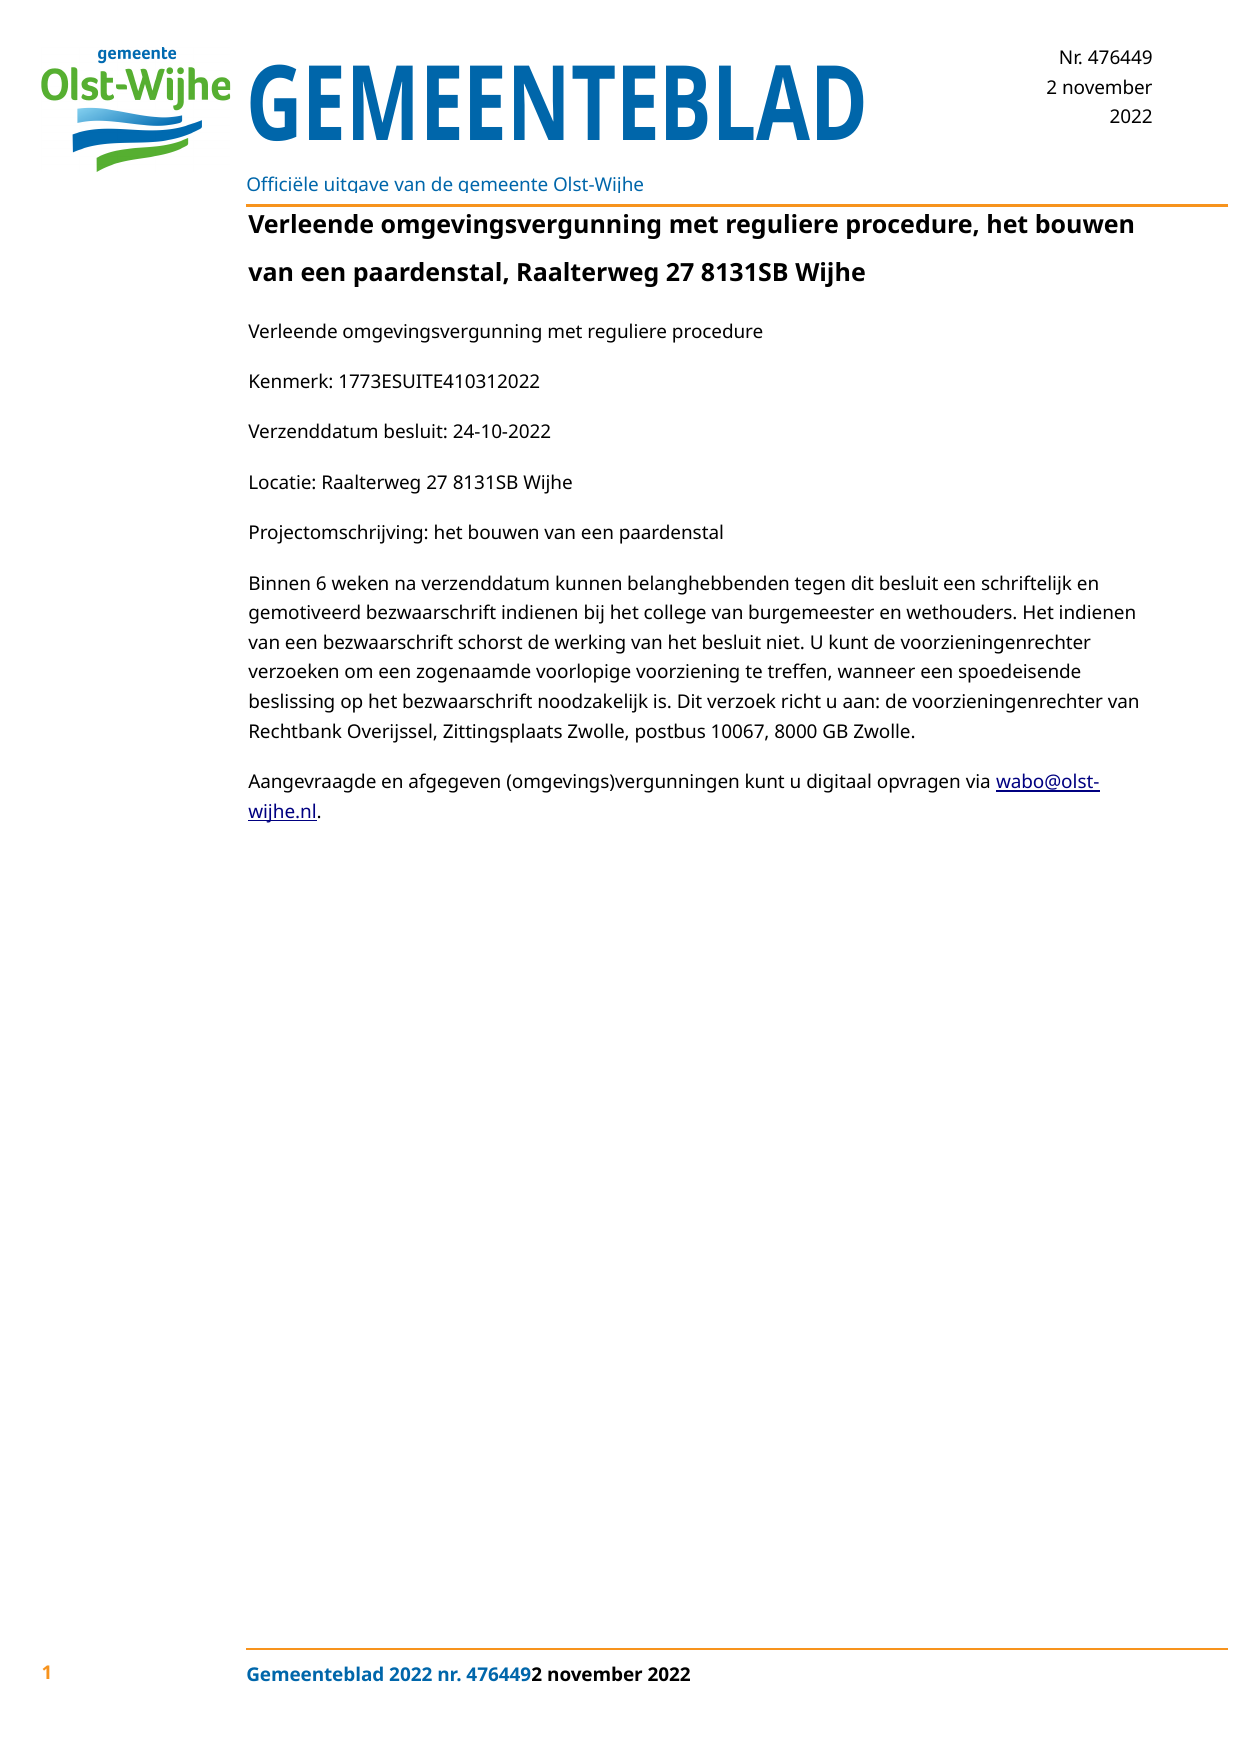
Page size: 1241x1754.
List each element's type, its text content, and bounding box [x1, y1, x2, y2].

text Aangevraagde en afgegeven (omgevings)vergunningen kunt u digitaal opvragen via wabo@olst-wijhe.nl. [248, 768, 1152, 824]
text Binnen 6 weken na verzenddatum kunnen belanghebbenden tegen dit besluit een schriftelijk en gemotiveerd bezwaarschrift indienen bij het college van burgemeester en wethouders. Het indienen van een bezwaarschrift schorst de werking van het besluit niet. U kunt de voorzieningenrechter verzoeken om een zogenaamde voorlopige voorziening te treffen, wanneer een spoedeisende beslissing op het bezwaarschrift noodzakelijk is. Dit verzoek richt u aan: de voorzieningenrechter van Rechtbank Overijssel, Zittingsplaats Zwolle, postbus 10067, 8000 GB Zwolle. [248, 570, 1152, 744]
text Locatie: Raalterweg 27 8131SB Wijhe [248, 469, 1152, 495]
picture [41, 47, 231, 172]
text Verleende omgevingsvergunning met reguliere procedure [248, 318, 1152, 344]
text Verzenddatum besluit: 24-10-2022 [248, 419, 1152, 444]
text Kenmerk: 1773ESUITE410312022 [248, 368, 1152, 394]
text Verleende omgevingsvergunning met reguliere procedure, het bouwen van een paardenstal, Raalterweg 27 8131SB Wijhe [248, 207, 1152, 288]
text Projectomschrijving: het bouwen van een paardenstal [248, 519, 1152, 545]
